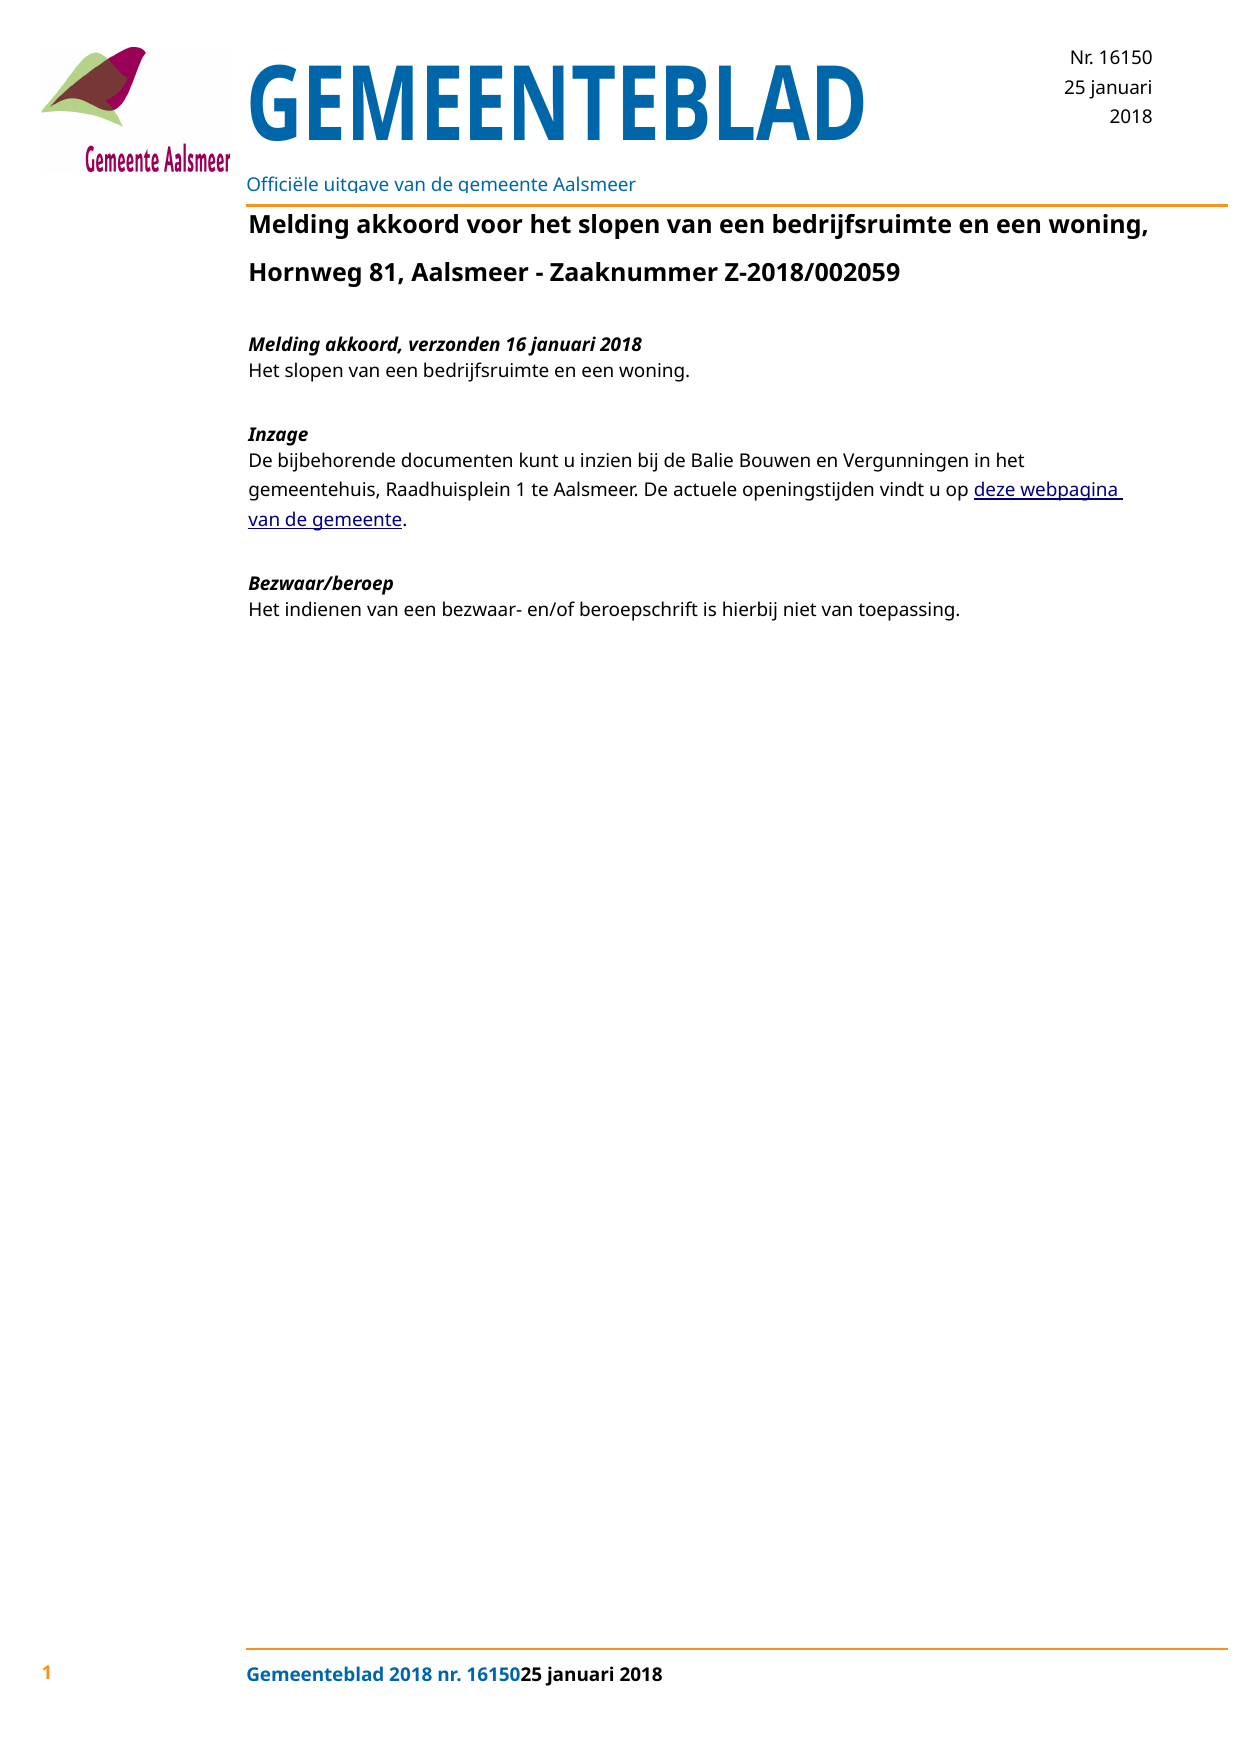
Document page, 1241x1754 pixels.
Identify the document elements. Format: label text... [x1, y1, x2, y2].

text Bezwaar/beroep [248, 570, 1152, 596]
text Melding akkoord, verzonden 16 januari 2018 [248, 331, 1152, 357]
text Het indienen van een bezwaar- en/of beroepschrift is hierbij niet van toepassing. [248, 596, 1152, 621]
text Melding akkoord voor het slopen van een bedrijfsruimte en een woning, Hornweg 81, Aalsmeer - Zaaknummer Z-2018/002059 [248, 207, 1152, 288]
text Inzage [248, 421, 1152, 447]
text De bijbehorende documenten kunt u inzien bij de Balie Bouwen en Vergunningen in het gemeentehuis, Raadhuisplein 1 te Aalsmeer. De actuele openingstijden vindt u op deze webpagina van de gemeente. [248, 447, 1152, 532]
picture [41, 47, 231, 172]
text Het slopen van een bedrijfsruimte en een woning. [248, 357, 1152, 383]
